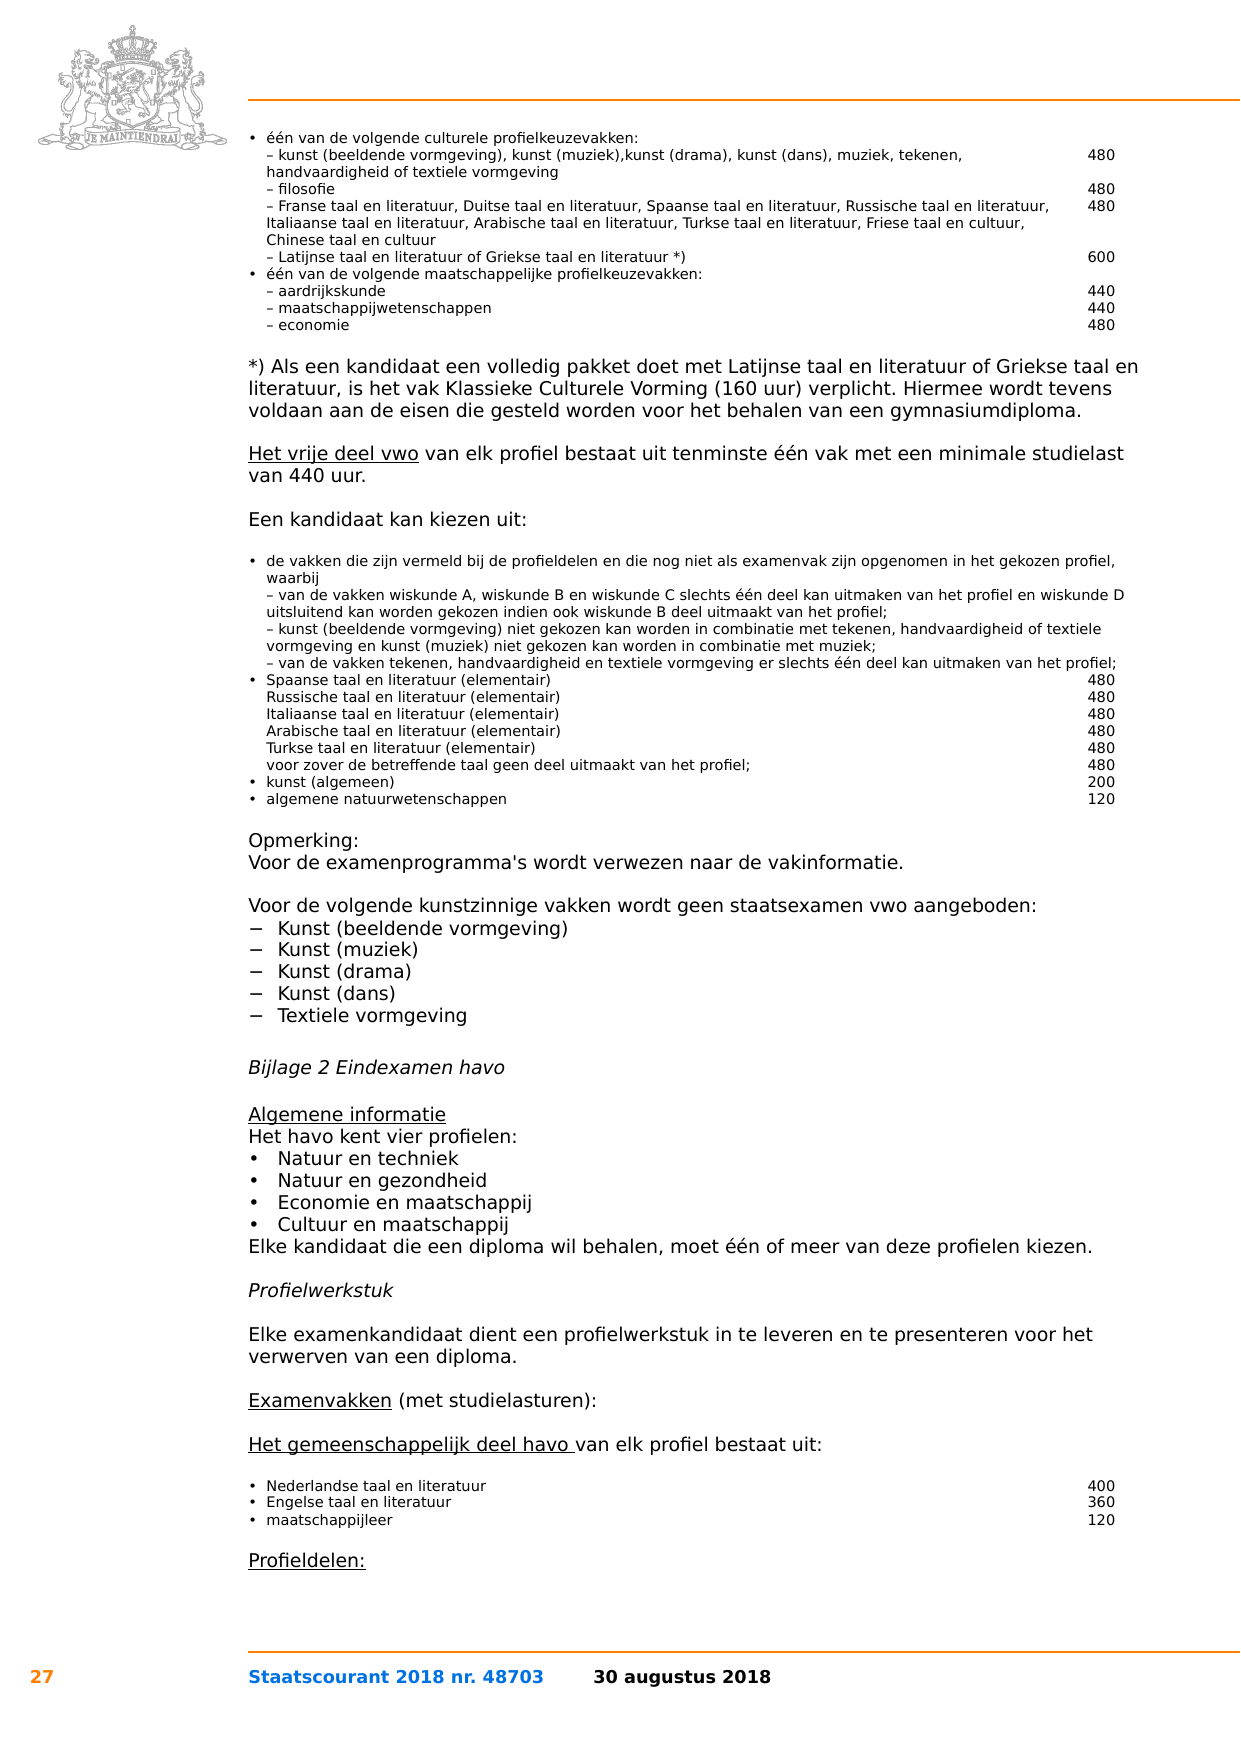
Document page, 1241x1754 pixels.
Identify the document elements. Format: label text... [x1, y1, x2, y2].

table_cell 480 [1081, 317, 1163, 334]
table_header • [248, 553, 260, 587]
table_cell 120 [1081, 791, 1163, 808]
table_cell [248, 689, 260, 706]
text Het havo kent vier profielen: [248, 1126, 1163, 1148]
table_cell – Franse taal en literatuur, Duitse taal en literatuur, Spaanse taal en literatuur, Russische taal en literatuur, Italiaanse taal en literatuur, Arabische taal en literatuur, Turkse taal en literatuur, Friese taal en cultuur, Chinese taal en cultuur [260, 198, 1081, 249]
table_cell – filosofie [260, 181, 1081, 198]
table_cell 480 [1081, 740, 1163, 757]
text • Natuur en techniek [248, 1148, 1163, 1170]
table_cell [248, 181, 260, 198]
picture [38, 25, 227, 150]
table_cell 480 [1081, 689, 1163, 706]
table_cell 440 [1081, 300, 1163, 317]
subtitle Bijlage 2 Eindexamen havo [248, 1057, 1163, 1079]
table_cell [248, 317, 260, 334]
table_cell [248, 249, 260, 266]
text Voor de volgende kunstzinnige vakken wordt geen staatsexamen vwo aangeboden: [248, 895, 1163, 917]
table_cell algemene natuurwetenschappen [260, 791, 1081, 808]
table_cell Spaanse taal en literatuur (elementair) [260, 672, 1081, 689]
text Elke kandidaat die een diploma wil behalen, moet één of meer van deze profielen kiezen. [248, 1236, 1163, 1258]
text *) Als een kandidaat een volledig pakket doet met Latijnse taal en literatuur of Griekse taal en literatuur, is het vak Klassieke Culturele Vorming (160 uur) verplicht. Hiermee wordt tevens voldaan aan de eisen die gesteld worden voor het behalen van een gymnasiumdiploma. [248, 356, 1163, 421]
table_header • [248, 1478, 260, 1494]
table_cell [248, 655, 260, 672]
text − Kunst (dans) [248, 983, 1163, 1005]
table_cell één van de volgende culturele profielkeuzevakken: [260, 130, 1081, 147]
table_cell – kunst (beeldende vormgeving), kunst (muziek),kunst (drama), kunst (dans), muziek, tekenen, handvaardigheid of textiele vormgeving [260, 147, 1081, 181]
table_cell [248, 587, 260, 621]
table_cell 200 [1081, 774, 1163, 791]
table_cell [248, 723, 260, 740]
table_cell 480 [1081, 672, 1163, 689]
table_cell 480 [1081, 706, 1163, 723]
table_cell kunst (algemeen) [260, 774, 1081, 791]
table_cell Engelse taal en literatuur [260, 1494, 1081, 1511]
table_cell Arabische taal en literatuur (elementair) [260, 723, 1081, 740]
table_cell 120 [1081, 1511, 1163, 1528]
table_cell [248, 283, 260, 300]
text − Textiele vormgeving [248, 1005, 1163, 1027]
table_cell – van de vakken wiskunde A, wiskunde B en wiskunde C slechts één deel kan uitmaken van het profiel en wiskunde D uitsluitend kan worden gekozen indien ook wiskunde B deel uitmaakt van het profiel; [260, 587, 1163, 621]
table_cell 440 [1081, 283, 1163, 300]
text Examenvakken (met studielasturen): [248, 1390, 1163, 1412]
table_cell [248, 147, 260, 181]
subtitle Profielwerkstuk [248, 1280, 1163, 1302]
table_cell • [248, 791, 260, 808]
table_cell Italiaanse taal en literatuur (elementair) [260, 706, 1081, 723]
table_cell – Latijnse taal en literatuur of Griekse taal en literatuur *) [260, 249, 1081, 266]
text − Kunst (muziek) [248, 939, 1163, 961]
table_cell 480 [1081, 198, 1163, 249]
table_cell één van de volgende maatschappelijke profielkeuzevakken: [260, 266, 1081, 283]
table_cell 480 [1081, 147, 1163, 181]
text Een kandidaat kan kiezen uit: [248, 509, 1163, 531]
table_header Nederlandse taal en literatuur [260, 1478, 1081, 1494]
text • Natuur en gezondheid [248, 1170, 1163, 1192]
table_cell Russische taal en literatuur (elementair) [260, 689, 1081, 706]
table_cell • [248, 130, 260, 147]
table_cell 480 [1081, 723, 1163, 740]
table_cell • [248, 1494, 260, 1511]
table_cell • [248, 266, 260, 283]
table_cell • [248, 1511, 260, 1528]
table_cell [1081, 130, 1163, 147]
table_cell [248, 706, 260, 723]
table_cell voor zover de betreffende taal geen deel uitmaakt van het profiel; [260, 757, 1081, 774]
table_cell [248, 621, 260, 655]
text Het vrije deel vwo van elk profiel bestaat uit tenminste één vak met een minimale studielast van 440 uur. [248, 443, 1163, 487]
table_header 400 [1081, 1478, 1163, 1494]
text • Cultuur en maatschappij [248, 1214, 1163, 1236]
text Profieldelen: [248, 1550, 1163, 1572]
table_cell – aardrijkskunde [260, 283, 1081, 300]
table_cell • [248, 672, 260, 689]
table_cell – van de vakken tekenen, handvaardigheid en textiele vormgeving er slechts één deel kan uitmaken van het profiel; [260, 655, 1163, 672]
text • Economie en maatschappij [248, 1192, 1163, 1214]
table_header de vakken die zijn vermeld bij de profieldelen en die nog niet als examenvak zijn opgenomen in het gekozen profiel, waarbij [260, 553, 1163, 587]
table_cell [248, 740, 260, 757]
table_cell 480 [1081, 757, 1163, 774]
text Opmerking: [248, 829, 1163, 852]
text Elke examenkandidaat dient een profielwerkstuk in te leveren en te presenteren voor het verwerven van een diploma. [248, 1324, 1163, 1368]
table_cell 600 [1081, 249, 1163, 266]
text Het gemeenschappelijk deel havo van elk profiel bestaat uit: [248, 1433, 1163, 1456]
table_cell – economie [260, 317, 1081, 334]
table_cell [248, 198, 260, 249]
text − Kunst (drama) [248, 961, 1163, 983]
table_cell [248, 757, 260, 774]
text Voor de examenprogramma's wordt verwezen naar de vakinformatie. [248, 852, 1163, 873]
text Algemene informatie [248, 1104, 1163, 1126]
table_cell 480 [1081, 181, 1163, 198]
table_cell Turkse taal en literatuur (elementair) [260, 740, 1081, 757]
text − Kunst (beeldende vormgeving) [248, 917, 1163, 939]
table_cell – maatschappijwetenschappen [260, 300, 1081, 317]
table_cell – kunst (beeldende vormgeving) niet gekozen kan worden in combinatie met tekenen, handvaardigheid of textiele vormgeving en kunst (muziek) niet gekozen kan worden in combinatie met muziek; [260, 621, 1163, 655]
table_cell 360 [1081, 1494, 1163, 1511]
table_cell maatschappijleer [260, 1511, 1081, 1528]
table_cell • [248, 774, 260, 791]
table_cell [1081, 266, 1163, 283]
table_cell [248, 300, 260, 317]
